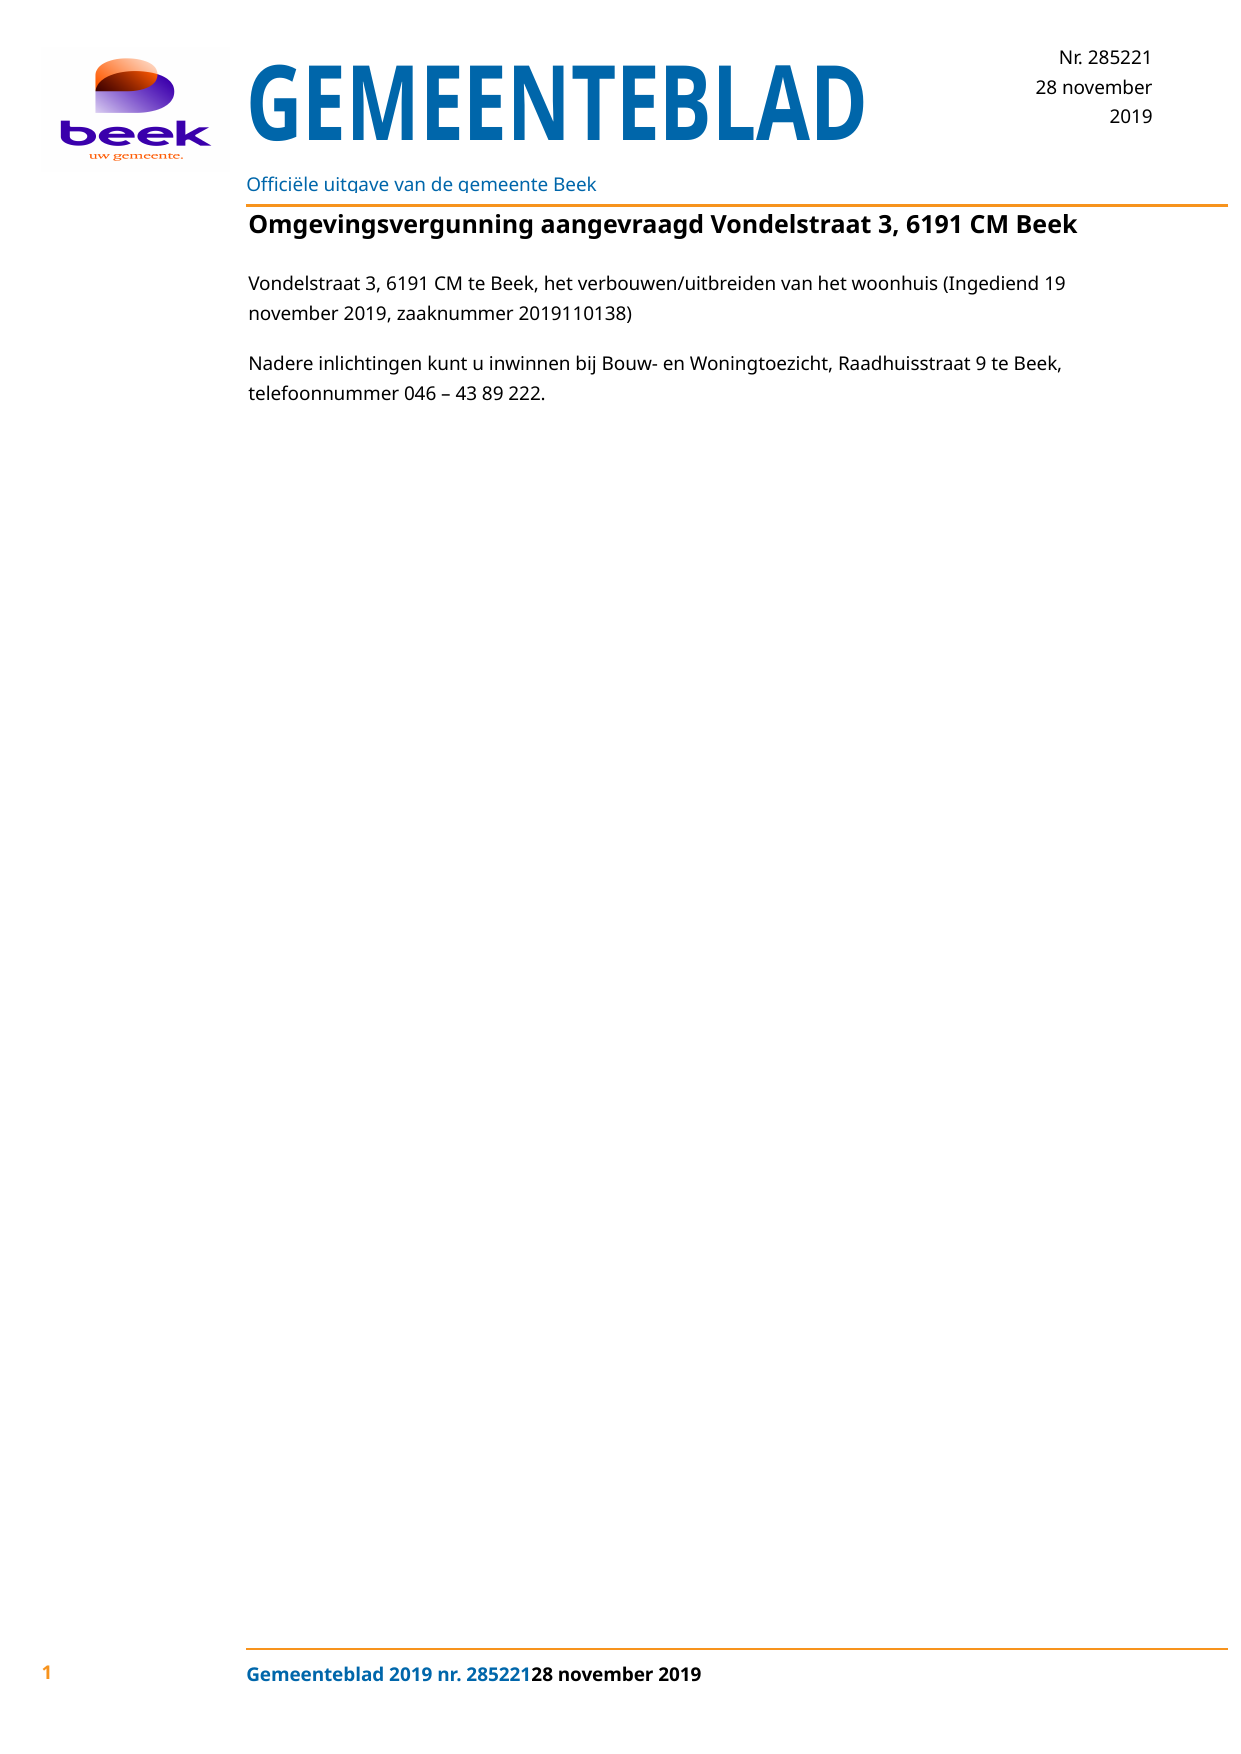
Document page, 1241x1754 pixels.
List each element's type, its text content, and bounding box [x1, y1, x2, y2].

text Vondelstraat 3, 6191 CM te Beek, het verbouwen/uitbreiden van het woonhuis (Ingediend 19 november 2019, zaaknummer 2019110138) [248, 270, 1152, 326]
picture [41, 47, 231, 172]
text Nadere inlichtingen kunt u inwinnen bij Bouw- en Woningtoezicht, Raadhuisstraat 9 te Beek, telefoonnummer 046 – 43 89 222. [248, 350, 1152, 406]
text Omgevingsvergunning aangevraagd Vondelstraat 3, 6191 CM Beek [248, 207, 1152, 241]
